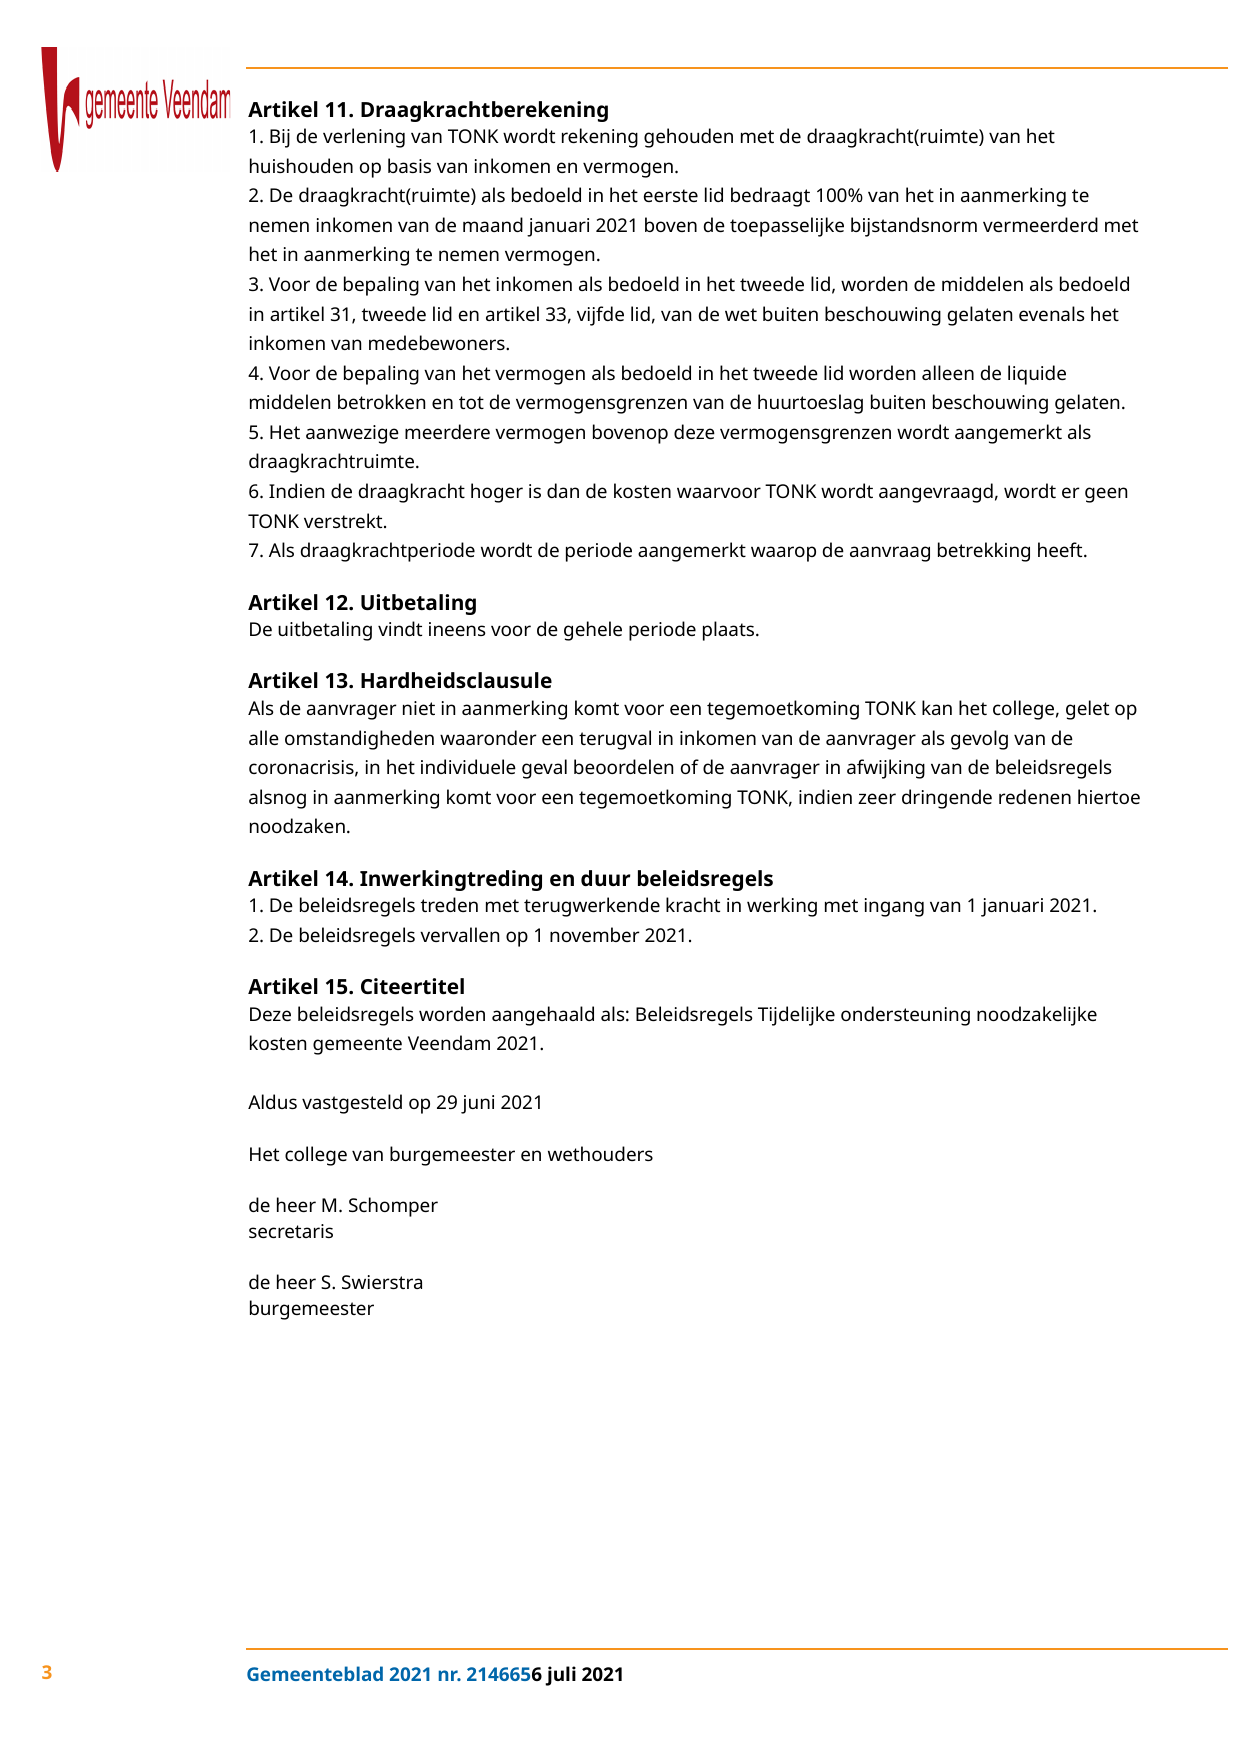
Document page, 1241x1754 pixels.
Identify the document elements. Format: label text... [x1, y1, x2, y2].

text Artikel 13. Hardheidsclausule [248, 667, 1152, 695]
text secretaris [248, 1218, 1152, 1244]
text Artikel 14. Inwerkingtreding en duur beleidsregels [248, 864, 1152, 892]
text Als de aanvrager niet in aanmerking komt voor een tegemoetkoming TONK kan het college, gelet op alle omstandigheden waaronder een terugval in inkomen van de aanvrager als gevolg van de coronacrisis, in het individuele geval beoordelen of de aanvrager in afwijking van de beleidsregels alsnog in aanmerking komt voor een tegemoetkoming TONK, indien zeer dringende redenen hiertoe noodzaken. [248, 695, 1152, 839]
text Aldus vastgesteld op 29 juni 2021 [248, 1089, 1152, 1115]
picture [41, 47, 231, 172]
text Deze beleidsregels worden aangehaald als: Beleidsregels Tijdelijke ondersteuning noodzakelijke kosten gemeente Veendam 2021. [248, 1001, 1152, 1056]
text 6. Indien de draagkracht hoger is dan de kosten waarvoor TONK wordt aangevraagd, wordt er geen TONK verstrekt. [248, 478, 1152, 533]
text Artikel 15. Citeertitel [248, 972, 1152, 1001]
text burgemeester [248, 1295, 1152, 1321]
text 7. Als draagkrachtperiode wordt de periode aangemerkt waarop de aanvraag betrekking heeft. [248, 537, 1152, 563]
text De uitbetaling vindt ineens voor de gehele periode plaats. [248, 616, 1152, 642]
text 1. De beleidsregels treden met terugwerkende kracht in werking met ingang van 1 januari 2021. [248, 892, 1152, 918]
text 4. Voor de bepaling van het vermogen als bedoeld in het tweede lid worden alleen de liquide middelen betrokken en tot de vermogensgrenzen van de huurtoeslag buiten beschouwing gelaten. [248, 360, 1152, 415]
text 2. De beleidsregels vervallen op 1 november 2021. [248, 922, 1152, 948]
text Het college van burgemeester en wethouders [248, 1141, 1152, 1167]
text 1. Bij de verlening van TONK wordt rekening gehouden met de draagkracht(ruimte) van het huishouden op basis van inkomen en vermogen. [248, 123, 1152, 178]
text 2. De draagkracht(ruimte) als bedoeld in het eerste lid bedraagt 100% van het in aanmerking te nemen inkomen van de maand januari 2021 boven de toepasselijke bijstandsnorm vermeerderd met het in aanmerking te nemen vermogen. [248, 182, 1152, 267]
text Artikel 11. Draagkrachtberekening [248, 95, 1152, 123]
text de heer M. Schomper [248, 1192, 1152, 1218]
text 5. Het aanwezige meerdere vermogen bovenop deze vermogensgrenzen wordt aangemerkt als draagkrachtruimte. [248, 419, 1152, 474]
text 3. Voor de bepaling van het inkomen als bedoeld in het tweede lid, worden de middelen als bedoeld in artikel 31, tweede lid en artikel 33, vijfde lid, van de wet buiten beschouwing gelaten evenals het inkomen van medebewoners. [248, 271, 1152, 356]
text Artikel 12. Uitbetaling [248, 588, 1152, 616]
text de heer S. Swierstra [248, 1269, 1152, 1295]
